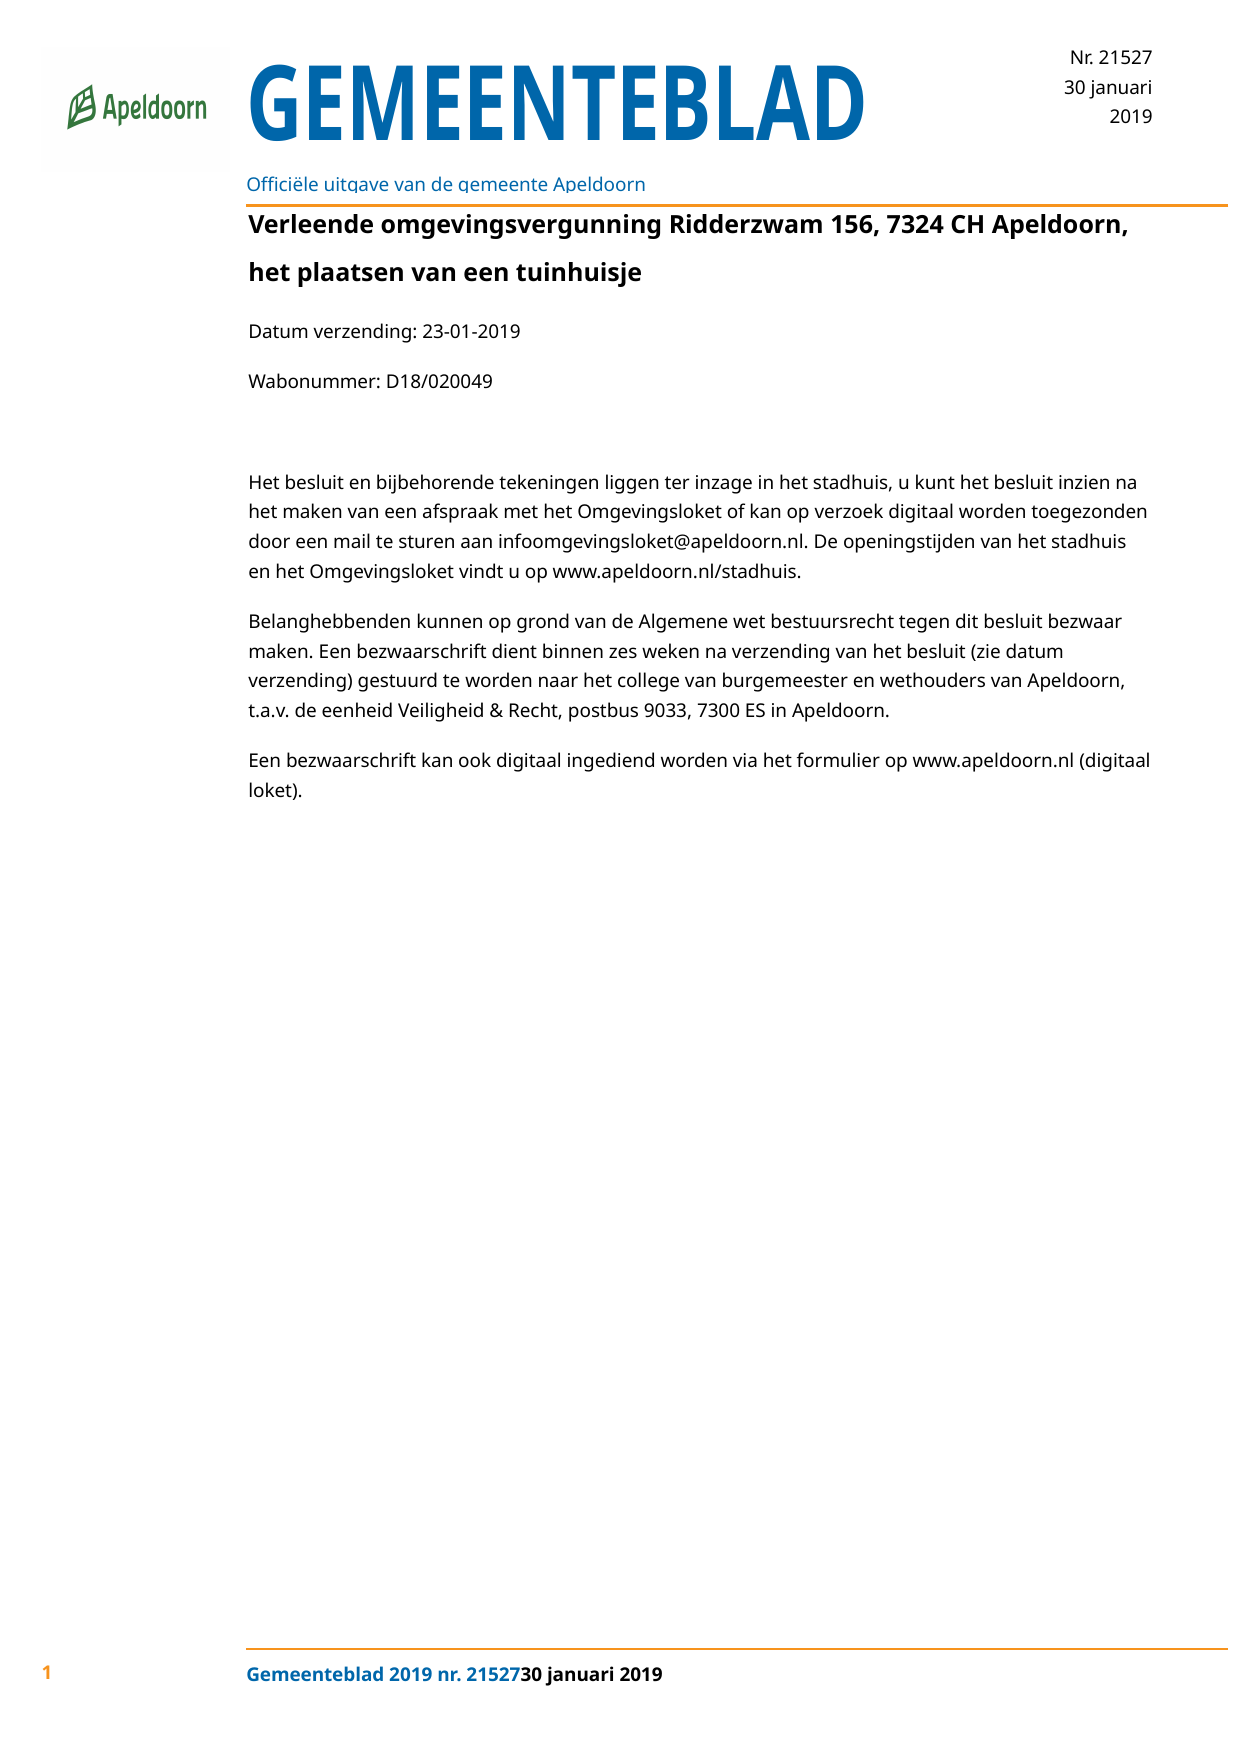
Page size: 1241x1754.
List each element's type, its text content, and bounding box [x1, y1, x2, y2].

text Datum verzending: 23-01-2019 [248, 318, 1152, 344]
text Belanghebbenden kunnen op grond van de Algemene wet bestuursrecht tegen dit besluit bezwaar maken. Een bezwaarschrift dient binnen zes weken na verzending van het besluit (zie datum verzending) gestuurd te worden naar het college van burgemeester en wethouders van Apeldoorn, t.a.v. de eenheid Veiligheid & Recht, postbus 9033, 7300 ES in Apeldoorn. [248, 608, 1152, 723]
text Het besluit en bijbehorende tekeningen liggen ter inzage in het stadhuis, u kunt het besluit inzien na het maken van een afspraak met het Omgevingsloket of kan op verzoek digitaal worden toegezonden door een mail te sturen aan infoomgevingsloket@apeldoorn.nl. De openingstijden van het stadhuis en het Omgevingsloket vindt u op www.apeldoorn.nl/stadhuis. [248, 469, 1152, 584]
text Een bezwaarschrift kan ook digitaal ingediend worden via het formulier op www.apeldoorn.nl (digitaal loket). [248, 747, 1152, 803]
text Verleende omgevingsvergunning Ridderzwam 156, 7324 CH Apeldoorn, het plaatsen van een tuinhuisje [248, 207, 1152, 288]
text Wabonummer: D18/020049 [248, 368, 1152, 394]
picture [41, 47, 231, 172]
